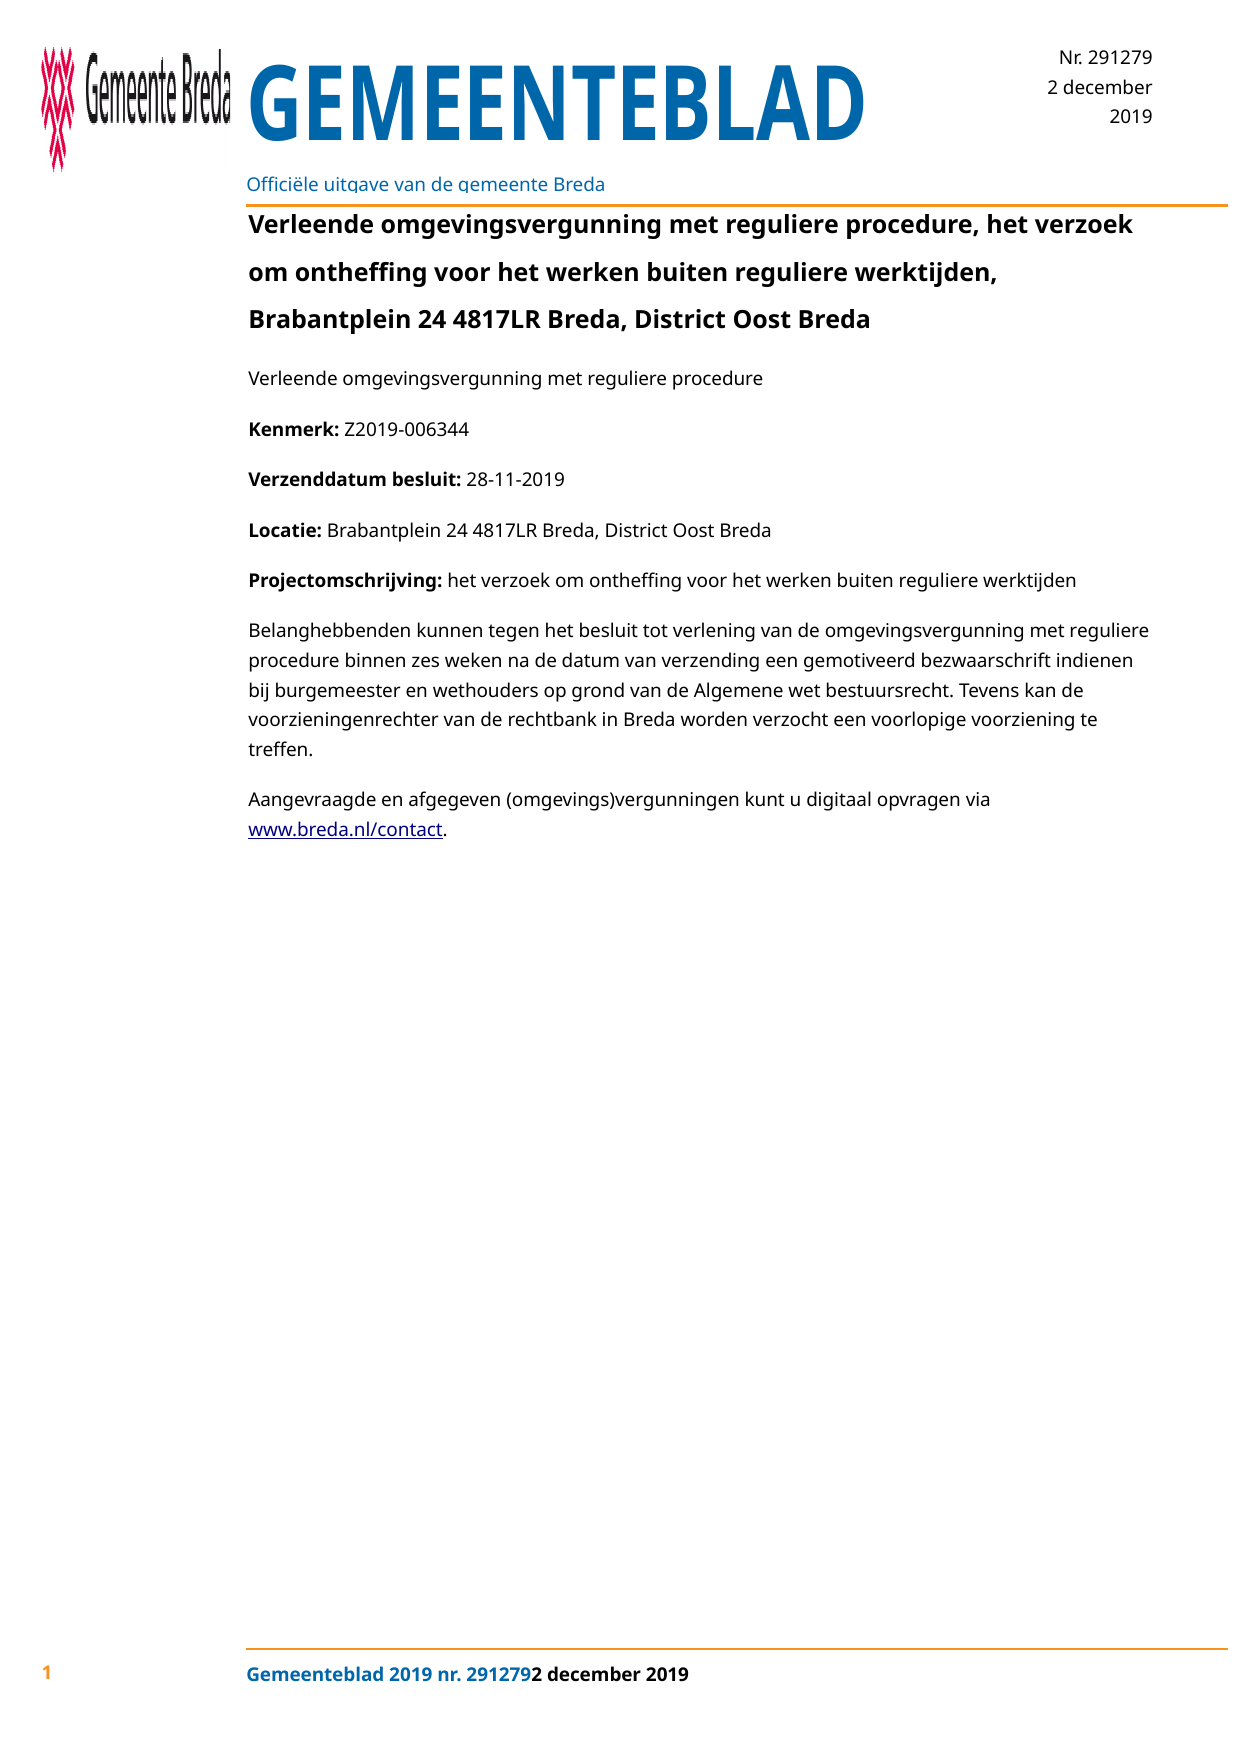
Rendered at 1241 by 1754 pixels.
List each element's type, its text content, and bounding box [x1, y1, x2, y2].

text Verleende omgevingsvergunning met reguliere procedure [248, 366, 1152, 391]
text Kenmerk: Z2019-006344 [248, 416, 1152, 442]
text Verleende omgevingsvergunning met reguliere procedure, het verzoek om ontheffing voor het werken buiten reguliere werktijden, Brabantplein 24 4817LR Breda, District Oost Breda [248, 207, 1152, 336]
text Projectomschrijving: het verzoek om ontheffing voor het werken buiten reguliere werktijden [248, 567, 1152, 593]
text Verzenddatum besluit: 28-11-2019 [248, 466, 1152, 492]
text Aangevraagde en afgegeven (omgevings)vergunningen kunt u digitaal opvragen via www.breda.nl/contact. [248, 786, 1152, 842]
text Locatie: Brabantplein 24 4817LR Breda, District Oost Breda [248, 517, 1152, 542]
picture [41, 47, 231, 172]
text Belanghebbenden kunnen tegen het besluit tot verlening van de omgevingsvergunning met reguliere procedure binnen zes weken na de datum van verzending een gemotiveerd bezwaarschrift indienen bij burgemeester en wethouders op grond van de Algemene wet bestuursrecht. Tevens kan de voorzieningenrechter van de rechtbank in Breda worden verzocht een voorlopige voorziening te treffen. [248, 618, 1152, 762]
